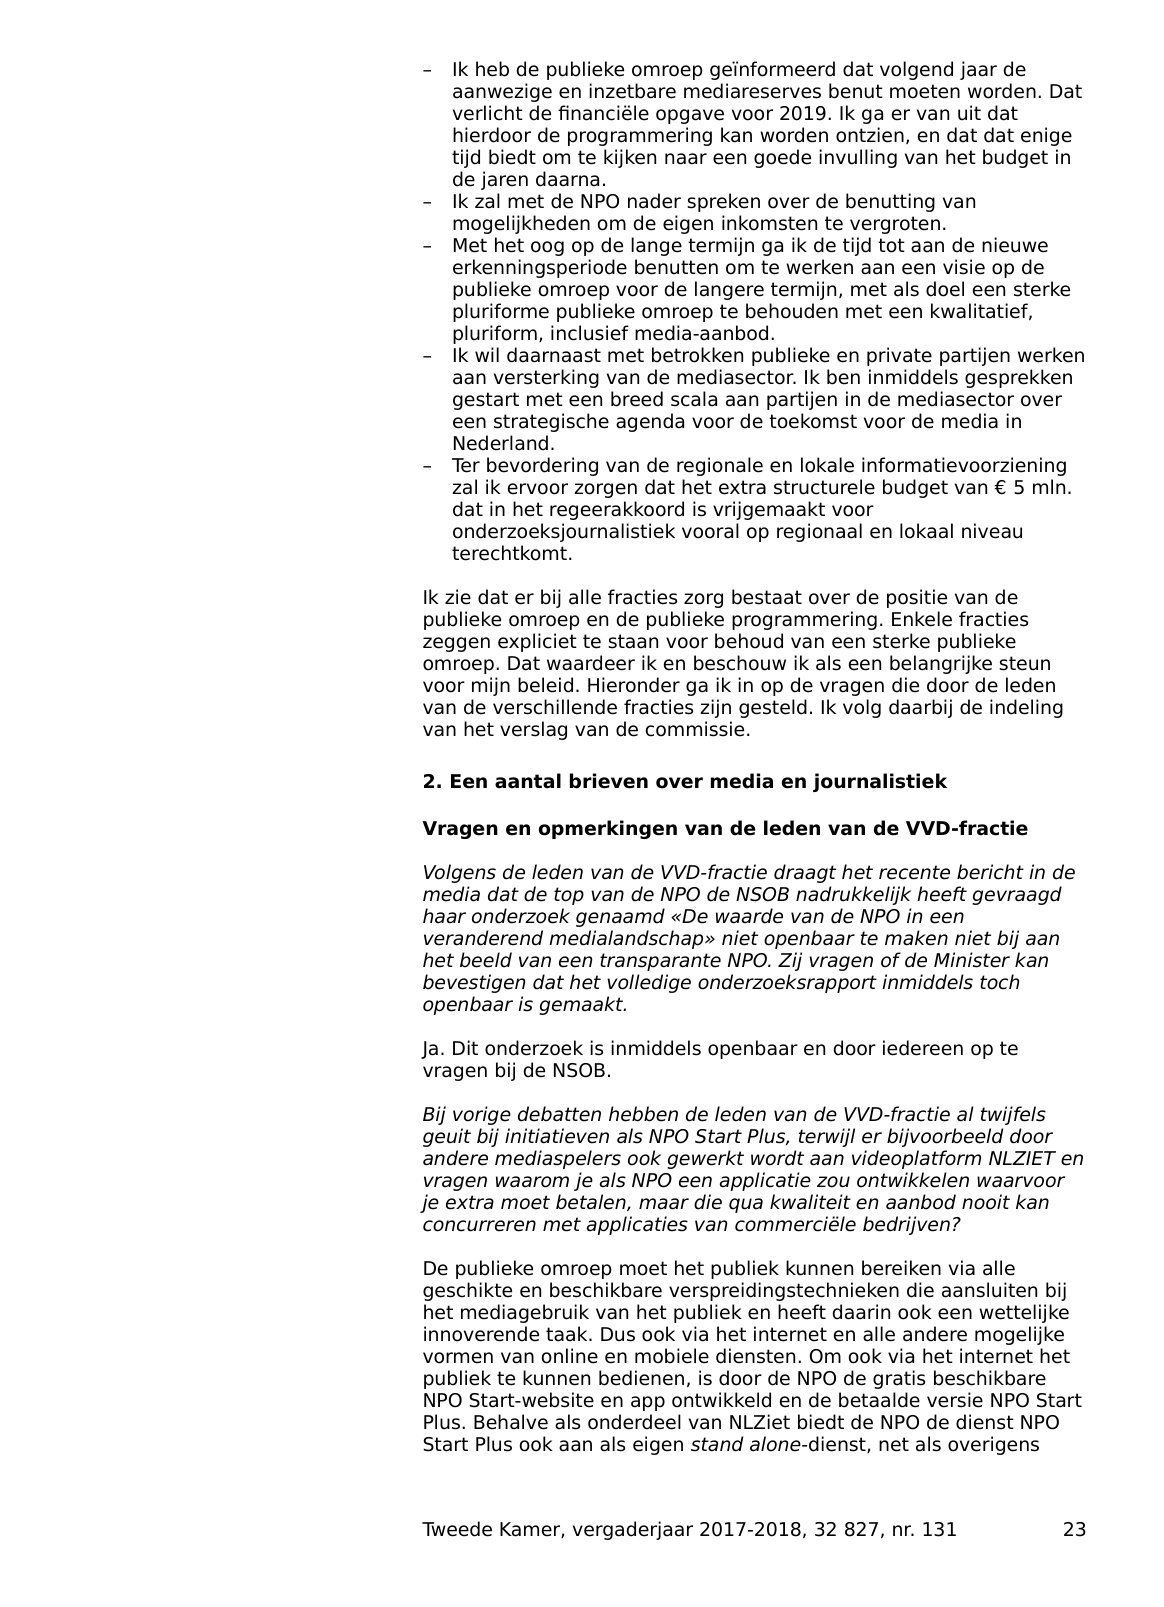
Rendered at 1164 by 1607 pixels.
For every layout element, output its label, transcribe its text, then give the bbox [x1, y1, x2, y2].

text – Ik zal met de NPO nader spreken over de benutting van mogelijkheden om de eigen inkomsten te vergroten. [422, 191, 1087, 235]
text Ik zie dat er bij alle fracties zorg bestaat over de positie van de publieke omroep en de publieke programmering. Enkele fracties zeggen expliciet te staan voor behoud van een sterke publieke omroep. Dat waardeer ik en beschouw ik als een belangrijke steun voor mijn beleid. Hieronder ga ik in op de vragen die door de leden van de verschillende fracties zijn gesteld. Ik volg daarbij de indeling van het verslag van de commissie. [422, 587, 1087, 741]
text – Met het oog op de lange termijn ga ik de tijd tot aan de nieuwe erkenningsperiode benutten om te werken aan een visie op de publieke omroep voor de langere termijn, met als doel een sterke pluriforme publieke omroep te behouden met een kwalitatief, pluriform, inclusief media-aanbod. [422, 235, 1087, 345]
text Ja. Dit onderzoek is inmiddels openbaar en door iedereen op te vragen bij de NSOB. [422, 1038, 1087, 1082]
text De publieke omroep moet het publiek kunnen bereiken via alle geschikte en beschikbare verspreidingstechnieken die aansluiten bij het mediagebruik van het publiek en heeft daarin ook een wettelijke innoverende taak. Dus ook via het internet en alle andere mogelijke vormen van online en mobiele diensten. Om ook via het internet het publiek te kunnen bedienen, is door de NPO de gratis beschikbare NPO Start-website en app ontwikkeld en de betaalde versie NPO Start Plus. Behalve als onderdeel van NLZiet biedt de NPO de dienst NPO Start Plus ook aan als eigen stand alone-dienst, net als overigens [422, 1258, 1087, 1456]
subtitle Vragen en opmerkingen van de leden van de VVD-fractie [422, 818, 1087, 839]
text – Ik wil daarnaast met betrokken publieke en private partijen werken aan versterking van de mediasector. Ik ben inmiddels gesprekken gestart met een breed scala aan partijen in de mediasector over een strategische agenda voor de toekomst voor de media in Nederland. [422, 345, 1087, 455]
text Bij vorige debatten hebben de leden van de VVD-fractie al twijfels geuit bij initiatieven als NPO Start Plus, terwijl er bijvoorbeeld door andere mediaspelers ook gewerkt wordt aan videoplatform NLZIET en vragen waarom je als NPO een applicatie zou ontwikkelen waarvoor je extra moet betalen, maar die qua kwaliteit en aanbod nooit kan concurreren met applicaties van commerciële bedrijven? [422, 1104, 1087, 1236]
text Volgens de leden van de VVD-fractie draagt het recente bericht in de media dat de top van de NPO de NSOB nadrukkelijk heeft gevraagd haar onderzoek genaamd «De waarde van de NPO in een veranderend medialandschap» niet openbaar te maken niet bij aan het beeld van een transparante NPO. Zij vragen of de Minister kan bevestigen dat het volledige onderzoeksrapport inmiddels toch openbaar is gemaakt. [422, 862, 1087, 1016]
text – Ik heb de publieke omroep geïnformeerd dat volgend jaar de aanwezige en inzetbare mediareserves benut moeten worden. Dat verlicht de financiële opgave voor 2019. Ik ga er van uit dat hierdoor de programmering kan worden ontzien, en dat dat enige tijd biedt om te kijken naar een goede invulling van het budget in de jaren daarna. [422, 59, 1087, 191]
subtitle 2. Een aantal brieven over media en journalistiek [422, 771, 1087, 793]
text – Ter bevordering van de regionale en lokale informatievoorziening zal ik ervoor zorgen dat het extra structurele budget van € 5 mln. dat in het regeerakkoord is vrijgemaakt voor onderzoeksjournalistiek vooral op regionaal en lokaal niveau terechtkomt. [422, 455, 1087, 564]
